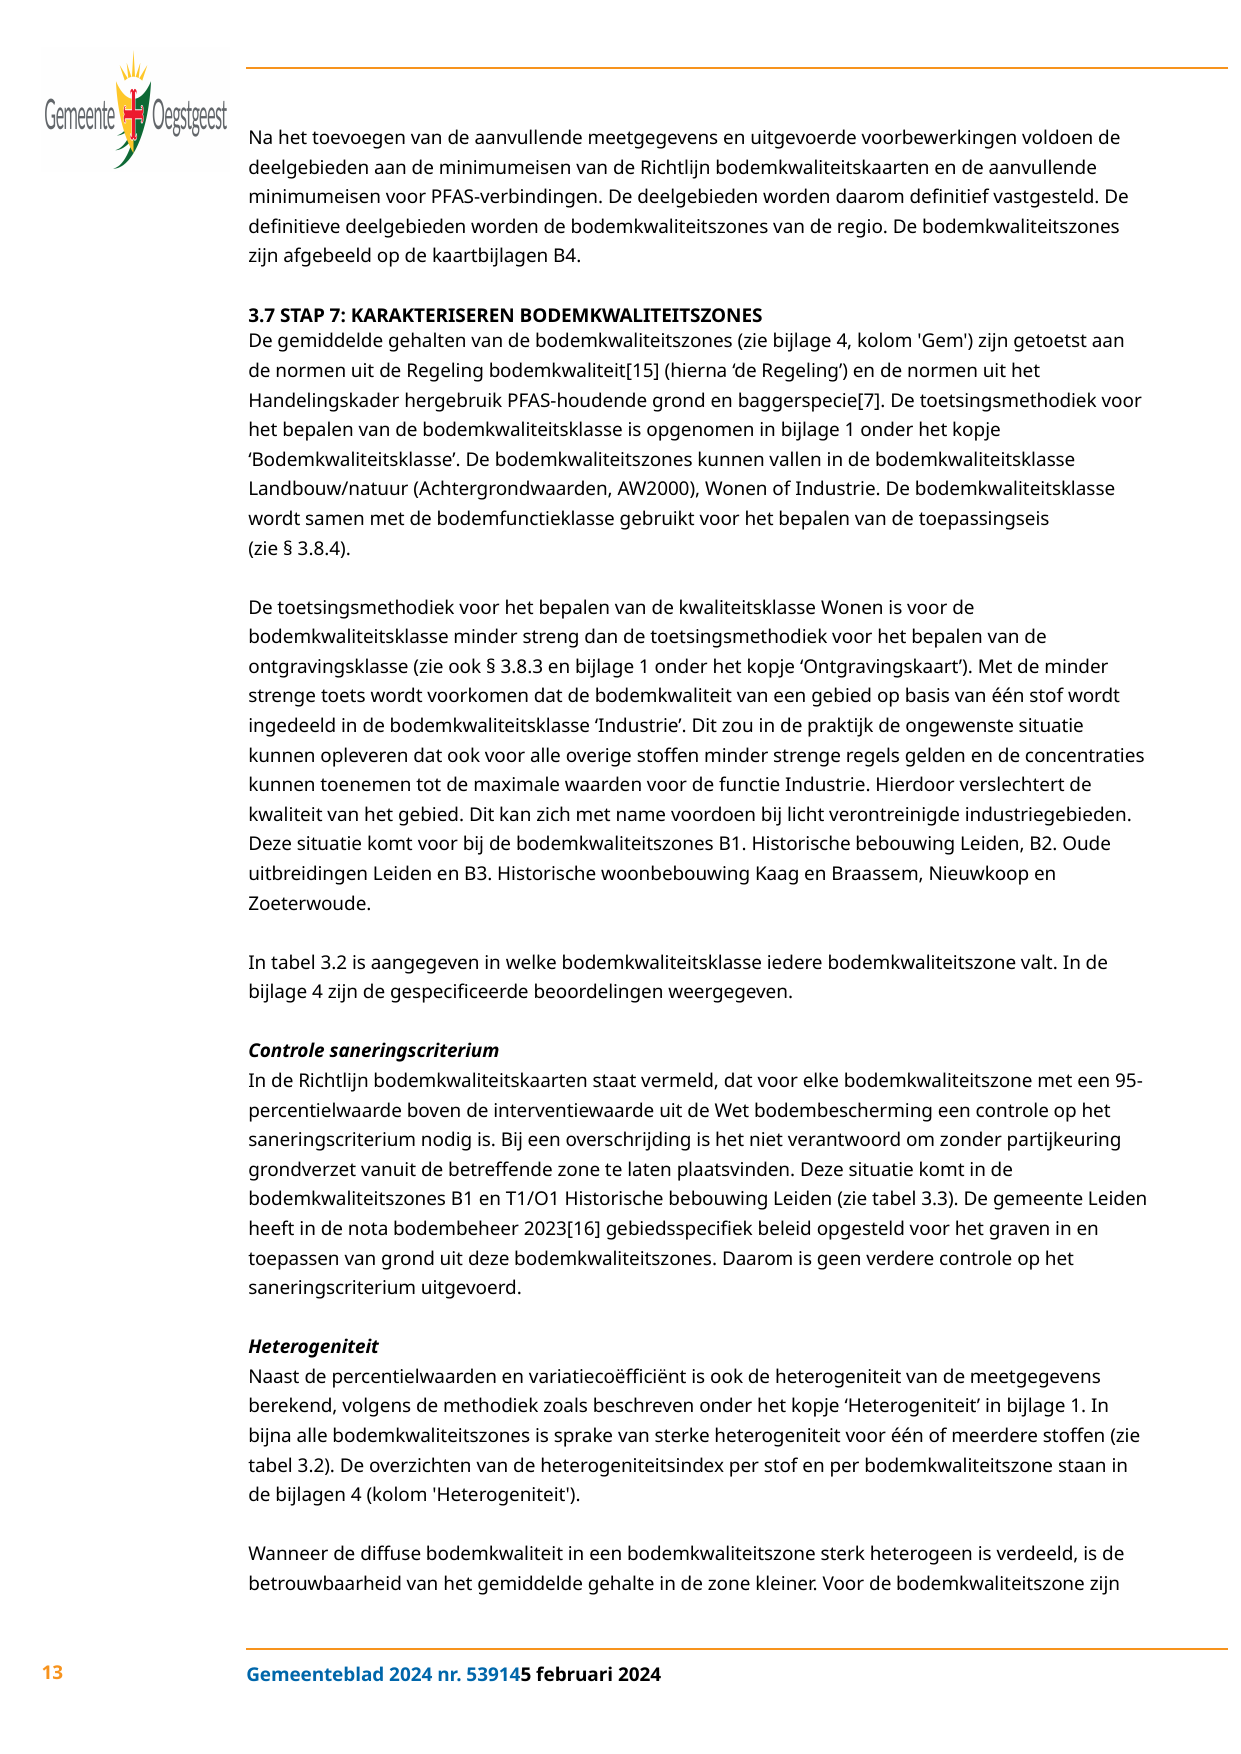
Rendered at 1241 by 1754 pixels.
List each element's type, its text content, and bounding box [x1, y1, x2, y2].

text In tabel 3.2 is aangegeven in welke bodemkwaliteitsklasse iedere bodemkwaliteitszone valt. In de bijlage 4 zijn de gespecificeerde beoordelingen weergegeven. [248, 949, 1152, 1004]
text De gemiddelde gehalten van de bodemkwaliteitszones (zie bijlage 4, kolom 'Gem') zijn getoetst aan de normen uit de Regeling bodemkwaliteit[15] (hierna ‘de Regeling’) en de normen uit het Handelingskader hergebruik PFAS-houdende grond en baggerspecie[7]. De toetsingsmethodiek voor het bepalen van de bodemkwaliteitsklasse is opgenomen in bijlage 1 onder het kopje ‘Bodemkwaliteitsklasse’. De bodemkwaliteitszones kunnen vallen in de bodemkwaliteitsklasse Landbouw/natuur (Achtergrondwaarden, AW2000), Wonen of Industrie. De bodemkwaliteitsklasse wordt samen met de bodemfunctieklasse gebruikt voor het bepalen van de toepassingseis [248, 328, 1152, 531]
picture [41, 47, 231, 172]
text (zie § 3.8.4). [248, 535, 1152, 560]
text Heterogeniteit [248, 1333, 1152, 1359]
text Na het toevoegen van de aanvullende meetgegevens en uitgevoerde voorbewerkingen voldoen de deelgebieden aan de minimumeisen van de Richtlijn bodemkwaliteitskaarten en de aanvullende minimumeisen voor PFAS-verbindingen. De deelgebieden worden daarom definitief vastgesteld. De definitieve deelgebieden worden de bodemkwaliteitszones van de regio. De bodemkwaliteitszones zijn afgebeeld op de kaartbijlagen B4. [248, 124, 1152, 268]
text Naast de percentielwaarden en variatiecoëfficiënt is ook de heterogeniteit van de meetgegevens berekend, volgens de methodiek zoals beschreven onder het kopje ‘Heterogeniteit’ in bijlage 1. In bijna alle bodemkwaliteitszones is sprake van sterke heterogeniteit voor één of meerdere stoffen (zie tabel 3.2). De overzichten van de heterogeniteitsindex per stof en per bodemkwaliteitszone staan in de bijlagen 4 (kolom 'Heterogeniteit'). [248, 1363, 1152, 1507]
text De toetsingsmethodiek voor het bepalen van de kwaliteitsklasse Wonen is voor de bodemkwaliteitsklasse minder streng dan de toetsingsmethodiek voor het bepalen van de ontgravingsklasse (zie ook § 3.8.3 en bijlage 1 onder het kopje ‘Ontgravingskaart’). Met de minder strenge toets wordt voorkomen dat de bodemkwaliteit van een gebied op basis van één stof wordt ingedeeld in de bodemkwaliteitsklasse ‘Industrie’. Dit zou in de praktijk de ongewenste situatie kunnen opleveren dat ook voor alle overige stoffen minder strenge regels gelden en de concentraties kunnen toenemen tot de maximale waarden voor de functie Industrie. Hierdoor verslechtert de kwaliteit van het gebied. Dit kan zich met name voordoen bij licht verontreinigde industriegebieden. Deze situatie komt voor bij de bodemkwaliteitszones B1. Historische bebouwing Leiden, B2. Oude uitbreidingen Leiden en B3. Historische woonbebouwing Kaag en Braassem, Nieuwkoop en Zoeterwoude. [248, 594, 1152, 915]
text 3.7 STAP 7: KARAKTERISEREN BODEMKWALITEITSZONES [248, 302, 1152, 328]
text Wanneer de diffuse bodemkwaliteit in een bodemkwaliteitszone sterk heterogeen is verdeeld, is de betrouwbaarheid van het gemiddelde gehalte in de zone kleiner. Voor de bodemkwaliteitszone zijn [248, 1541, 1152, 1596]
text In de Richtlijn bodemkwaliteitskaarten staat vermeld, dat voor elke bodemkwaliteitszone met een 95-percentielwaarde boven de interventiewaarde uit de Wet bodembescherming een controle op het saneringscriterium nodig is. Bij een overschrijding is het niet verantwoord om zonder partijkeuring grondverzet vanuit de betreffende zone te laten plaatsvinden. Deze situatie komt in de bodemkwaliteitszones B1 en T1/O1 Historische bebouwing Leiden (zie tabel 3.3). De gemeente Leiden heeft in de nota bodembeheer 2023[16] gebiedsspecifiek beleid opgesteld voor het graven in en toepassen van grond uit deze bodemkwaliteitszones. Daarom is geen verdere controle op het saneringscriterium uitgevoerd. [248, 1067, 1152, 1300]
text Controle saneringscriterium [248, 1038, 1152, 1063]
